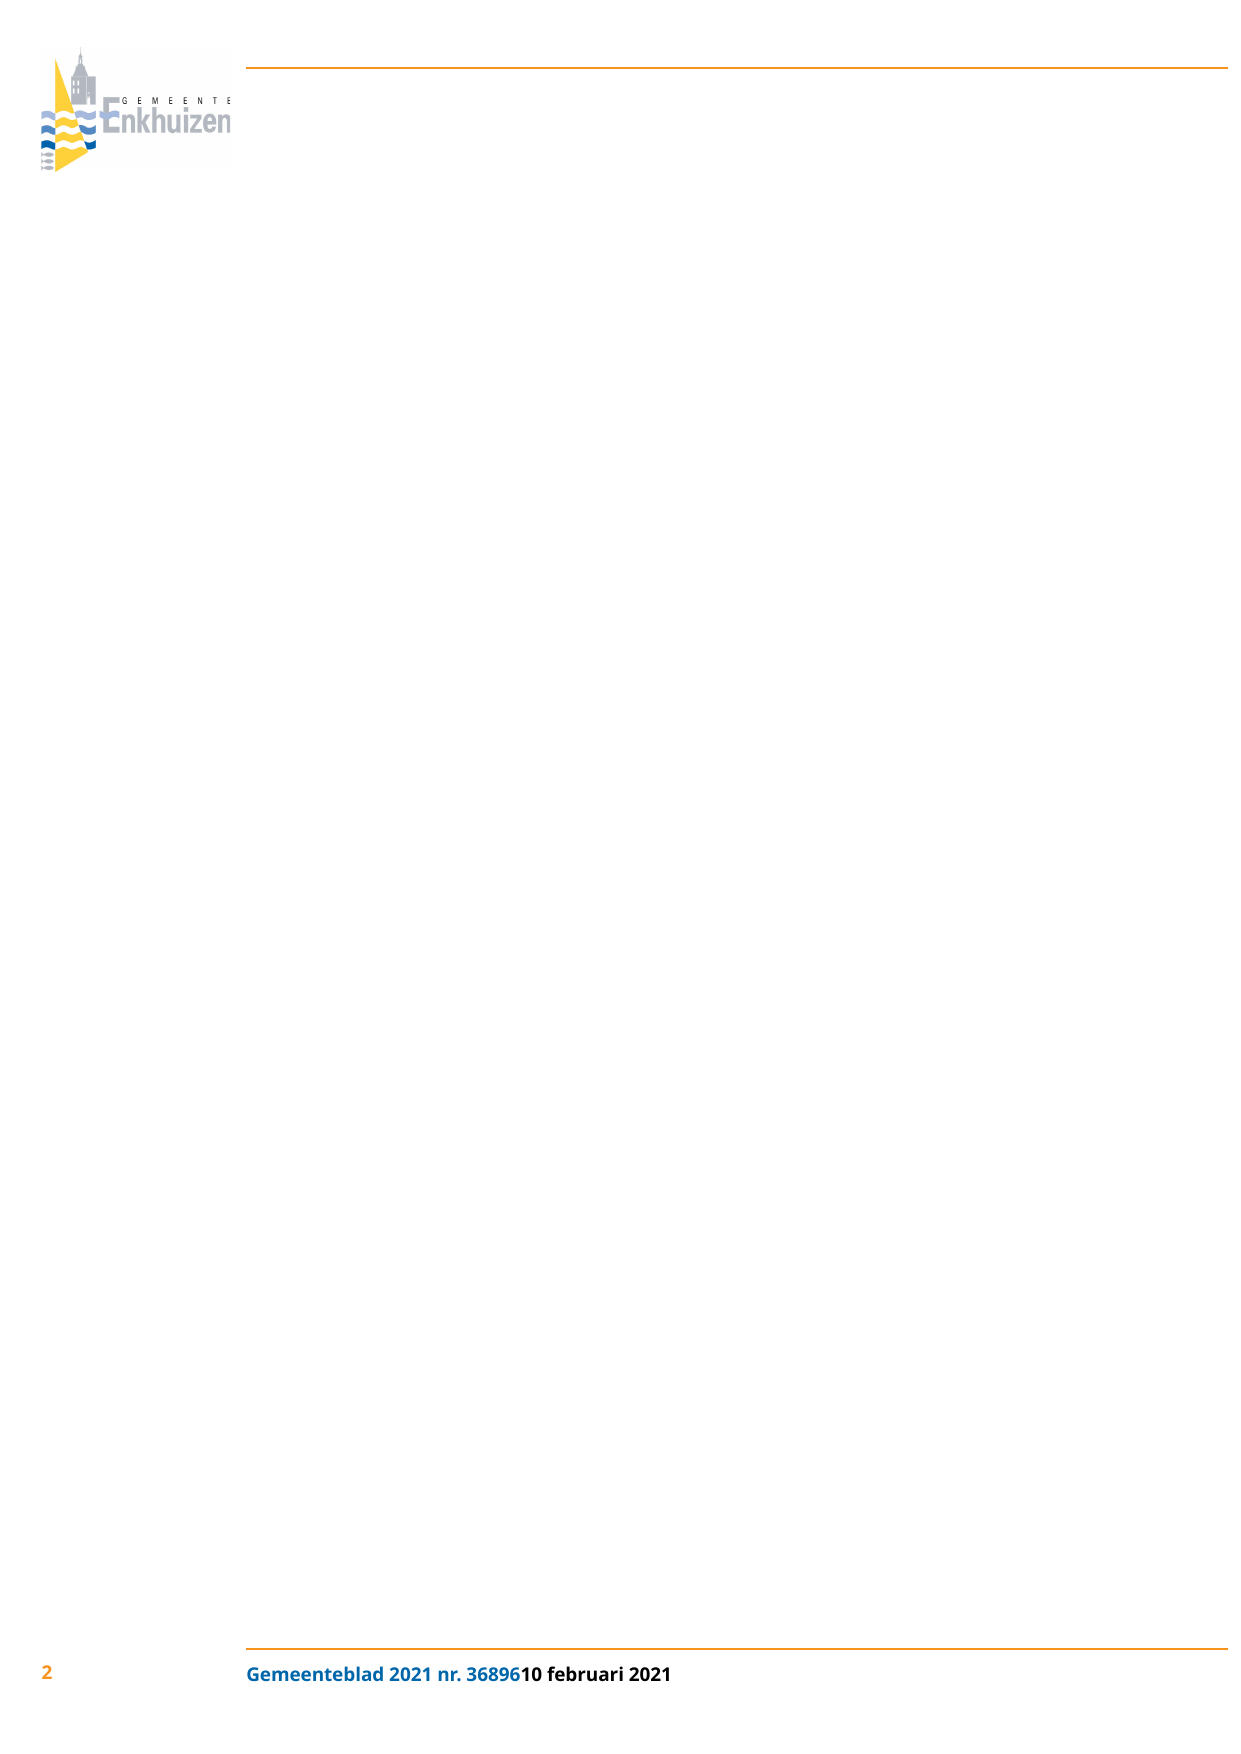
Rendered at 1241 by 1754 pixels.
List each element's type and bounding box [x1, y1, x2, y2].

picture [41, 47, 231, 172]
